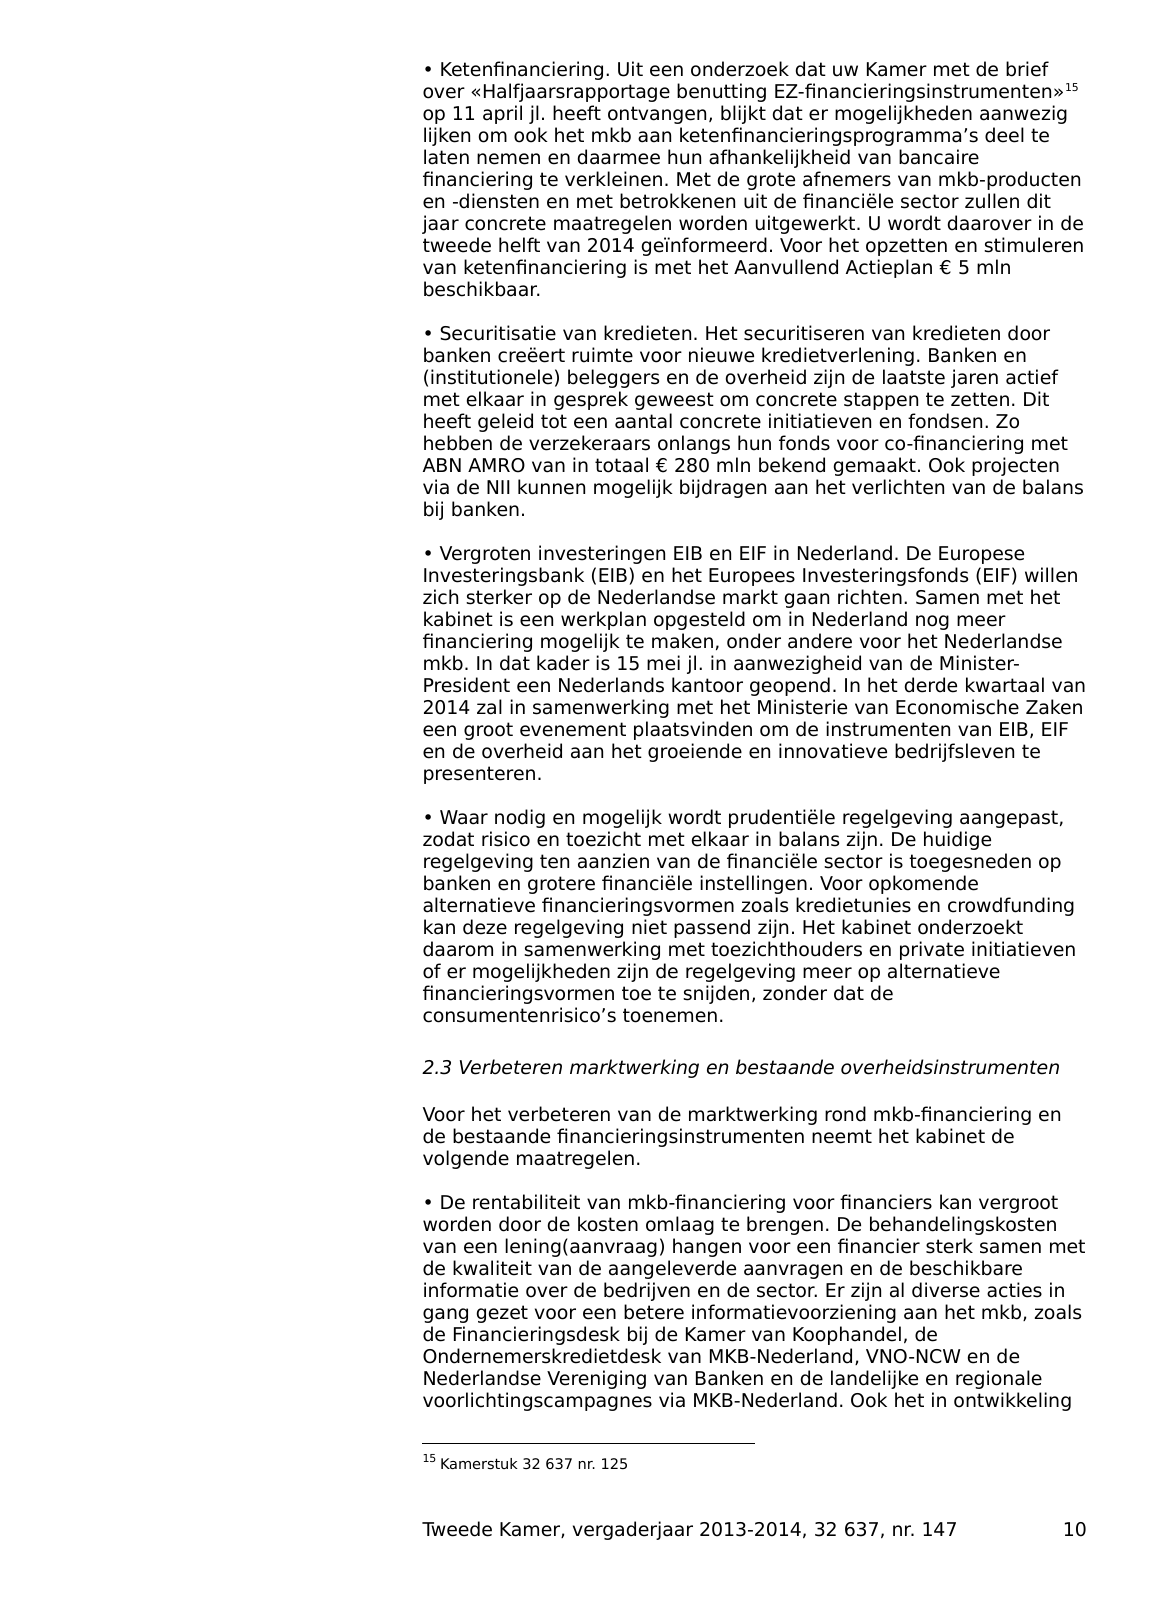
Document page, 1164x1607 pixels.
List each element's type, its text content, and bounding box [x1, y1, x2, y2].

text Voor het verbeteren van de marktwerking rond mkb-financiering en de bestaande financieringsinstrumenten neemt het kabinet de volgende maatregelen. [422, 1104, 1087, 1170]
text • Waar nodig en mogelijk wordt prudentiële regelgeving aangepast, zodat risico en toezicht met elkaar in balans zijn. De huidige regelgeving ten aanzien van de financiële sector is toegesneden op banken en grotere financiële instellingen. Voor opkomende alternatieve financieringsvormen zoals kredietunies en crowdfunding kan deze regelgeving niet passend zijn. Het kabinet onderzoekt daarom in samenwerking met toezichthouders en private initiatieven of er mogelijkheden zijn de regelgeving meer op alternatieve financieringsvormen toe te snijden, zonder dat de consumentenrisico’s toenemen. [422, 807, 1087, 1027]
text • Ketenfinanciering. Uit een onderzoek dat uw Kamer met de brief over «Halfjaarsrapportage benutting EZ-financieringsinstrumenten» op 11 april jl. heeft ontvangen, blijkt dat er mogelijkheden aanwezig lijken om ook het mkb aan ketenfinancieringsprogramma’s deel te laten nemen en daarmee hun afhankelijkheid van bancaire financiering te verkleinen. Met de grote afnemers van mkb-producten en -diensten en met betrokkenen uit de financiële sector zullen dit jaar concrete maatregelen worden uitgewerkt. U wordt daarover in de tweede helft van 2014 geïnformeerd. Voor het opzetten en stimuleren van ketenfinanciering is met het Aanvullend Actieplan € 5 mln beschikbaar. [422, 59, 1087, 301]
text • Vergroten investeringen EIB en EIF in Nederland. De Europese Investeringsbank (EIB) en het Europees Investeringsfonds (EIF) willen zich sterker op de Nederlandse markt gaan richten. Samen met het kabinet is een werkplan opgesteld om in Nederland nog meer financiering mogelijk te maken, onder andere voor het Nederlandse mkb. In dat kader is 15 mei jl. in aanwezigheid van de Minister-President een Nederlands kantoor geopend. In het derde kwartaal van 2014 zal in samenwerking met het Ministerie van Economische Zaken een groot evenement plaatsvinden om de instrumenten van EIB, EIF en de overheid aan het groeiende en innovatieve bedrijfsleven te presenteren. [422, 543, 1087, 785]
text Kamerstuk 32 637 nr. 125 [422, 1452, 1087, 1474]
text • Securitisatie van kredieten. Het securitiseren van kredieten door banken creëert ruimte voor nieuwe kredietverlening. Banken en (institutionele) beleggers en de overheid zijn de laatste jaren actief met elkaar in gesprek geweest om concrete stappen te zetten. Dit heeft geleid tot een aantal concrete initiatieven en fondsen. Zo hebben de verzekeraars onlangs hun fonds voor co-financiering met ABN AMRO van in totaal € 280 mln bekend gemaakt. Ook projecten via de NII kunnen mogelijk bijdragen aan het verlichten van de balans bij banken. [422, 323, 1087, 521]
text • De rentabiliteit van mkb-financiering voor financiers kan vergroot worden door de kosten omlaag te brengen. De behandelingskosten van een lening(aanvraag) hangen voor een financier sterk samen met de kwaliteit van de aangeleverde aanvragen en de beschikbare informatie over de bedrijven en de sector. Er zijn al diverse acties in gang gezet voor een betere informatievoorziening aan het mkb, zoals de Financieringsdesk bij de Kamer van Koophandel, de Ondernemerskredietdesk van MKB-Nederland, VNO-NCW en de Nederlandse Vereniging van Banken en de landelijke en regionale voorlichtingscampagnes via MKB-Nederland. Ook het in ontwikkeling [422, 1192, 1087, 1412]
subtitle 2.3 Verbeteren marktwerking en bestaande overheidsinstrumenten [422, 1057, 1087, 1079]
